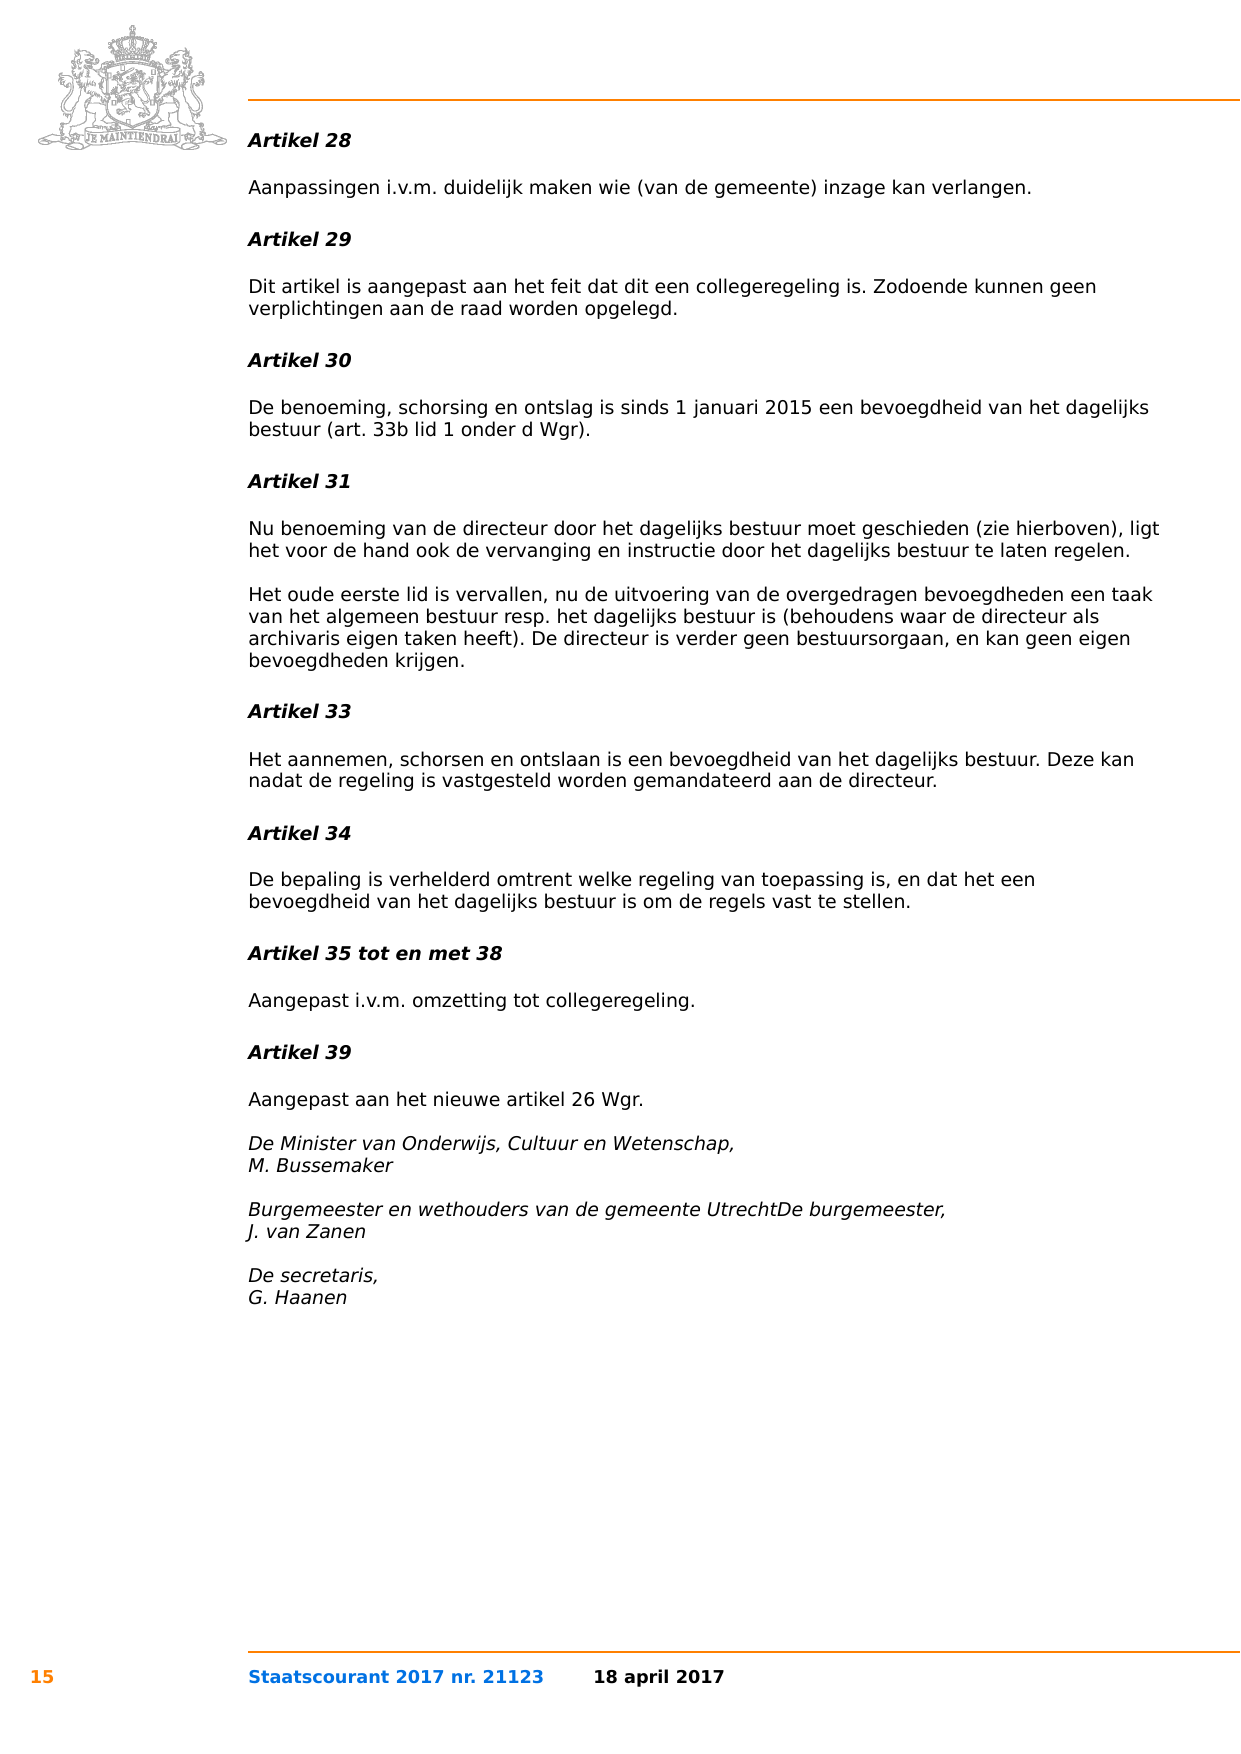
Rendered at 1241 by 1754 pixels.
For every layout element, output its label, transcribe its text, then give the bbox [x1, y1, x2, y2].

subtitle Artikel 29 [248, 229, 1163, 251]
text Burgemeester en wethouders van de gemeente UtrechtDe burgemeester, J. van Zanen [248, 1199, 1163, 1243]
subtitle Artikel 34 [248, 822, 1163, 844]
text De bepaling is verhelderd omtrent welke regeling van toepassing is, en dat het een bevoegdheid van het dagelijks bestuur is om de regels vast te stellen. [248, 869, 1163, 913]
text Nu benoeming van de directeur door het dagelijks bestuur moet geschieden (zie hierboven), ligt het voor de hand ook de vervanging en instructie door het dagelijks bestuur te laten regelen. [248, 518, 1163, 562]
text De benoeming, schorsing en ontslag is sinds 1 januari 2015 een bevoegdheid van het dagelijks bestuur (art. 33b lid 1 onder d Wgr). [248, 397, 1163, 441]
subtitle Artikel 39 [248, 1042, 1163, 1064]
text De Minister van Onderwijs, Cultuur en Wetenschap, M. Bussemaker [248, 1133, 1163, 1177]
text Dit artikel is aangepast aan het feit dat dit een collegeregeling is. Zodoende kunnen geen verplichtingen aan de raad worden opgelegd. [248, 276, 1163, 320]
subtitle Artikel 35 tot en met 38 [248, 943, 1163, 965]
subtitle Artikel 30 [248, 350, 1163, 372]
text Aanpassingen i.v.m. duidelijk maken wie (van de gemeente) inzage kan verlangen. [248, 177, 1163, 199]
text Het aannemen, schorsen en ontslaan is een bevoegdheid van het dagelijks bestuur. Deze kan nadat de regeling is vastgesteld worden gemandateerd aan de directeur. [248, 748, 1163, 792]
subtitle Artikel 33 [248, 701, 1163, 723]
subtitle Artikel 31 [248, 471, 1163, 493]
text De secretaris, G. Haanen [248, 1265, 1163, 1309]
subtitle Artikel 28 [248, 130, 1163, 152]
text Aangepast aan het nieuwe artikel 26 Wgr. [248, 1089, 1163, 1111]
text Het oude eerste lid is vervallen, nu de uitvoering van de overgedragen bevoegdheden een taak van het algemeen bestuur resp. het dagelijks bestuur is (behoudens waar de directeur als archivaris eigen taken heeft). De directeur is verder geen bestuursorgaan, en kan geen eigen bevoegdheden krijgen. [248, 583, 1163, 671]
picture [38, 25, 227, 150]
text Aangepast i.v.m. omzetting tot collegeregeling. [248, 990, 1163, 1012]
